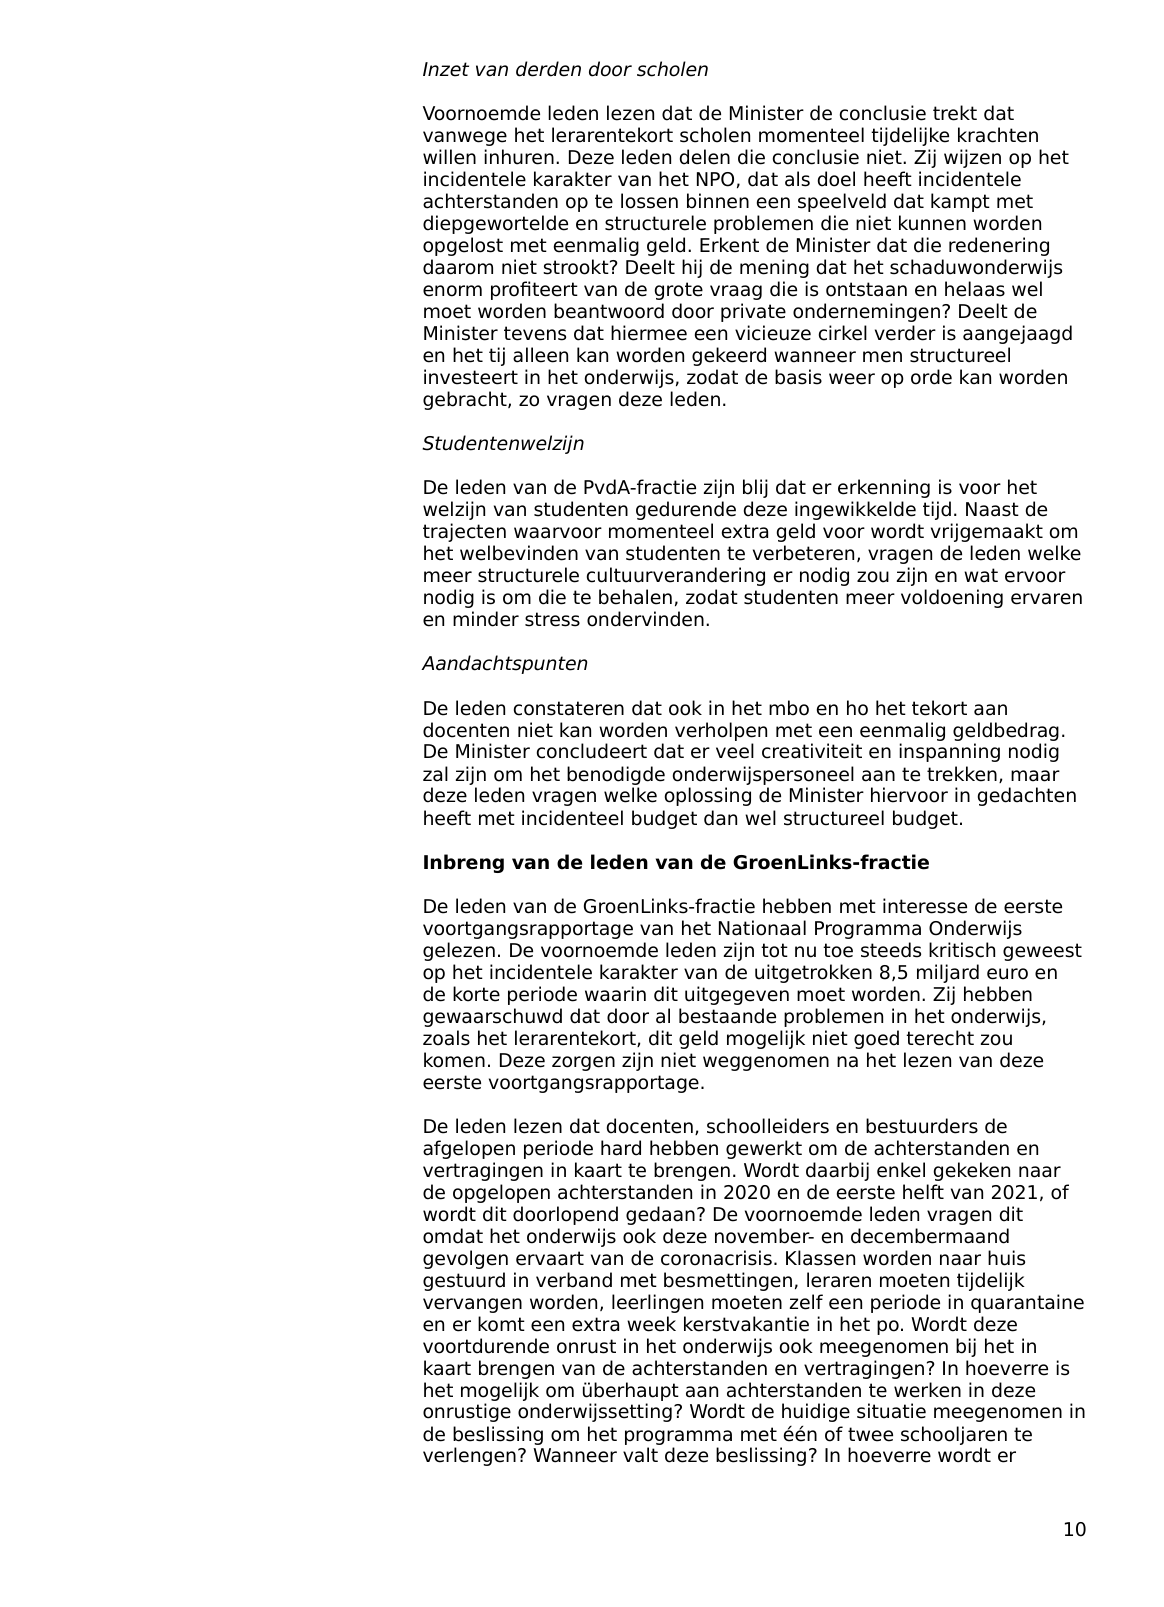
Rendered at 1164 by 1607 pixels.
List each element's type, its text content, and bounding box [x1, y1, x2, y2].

text De leden constateren dat ook in het mbo en ho het tekort aan docenten niet kan worden verholpen met een eenmalig geldbedrag. De Minister concludeert dat er veel creativiteit en inspanning nodig zal zijn om het benodigde onderwijspersoneel aan te trekken, maar deze leden vragen welke oplossing de Minister hiervoor in gedachten heeft met incidenteel budget dan wel structureel budget. [422, 697, 1087, 829]
subtitle Studentenwelzijn [422, 433, 1087, 455]
text De leden van de PvdA-fractie zijn blij dat er erkenning is voor het welzijn van studenten gedurende deze ingewikkelde tijd. Naast de trajecten waarvoor momenteel extra geld voor wordt vrijgemaakt om het welbevinden van studenten te verbeteren, vragen de leden welke meer structurele cultuurverandering er nodig zou zijn en wat ervoor nodig is om die te behalen, zodat studenten meer voldoening ervaren en minder stress ondervinden. [422, 477, 1087, 631]
subtitle Inbreng van de leden van de GroenLinks-fractie [422, 852, 1087, 873]
text De leden lezen dat docenten, schoolleiders en bestuurders de afgelopen periode hard hebben gewerkt om de achterstanden en vertragingen in kaart te brengen. Wordt daarbij enkel gekeken naar de opgelopen achterstanden in 2020 en de eerste helft van 2021, of wordt dit doorlopend gedaan? De voornoemde leden vragen dit omdat het onderwijs ook deze november- en decembermaand gevolgen ervaart van de coronacrisis. Klassen worden naar huis gestuurd in verband met besmettingen, leraren moeten tijdelijk vervangen worden, leerlingen moeten zelf een periode in quarantaine en er komt een extra week kerstvakantie in het po. Wordt deze voortdurende onrust in het onderwijs ook meegenomen bij het in kaart brengen van de achterstanden en vertragingen? In hoeverre is het mogelijk om überhaupt aan achterstanden te werken in deze onrustige onderwijssetting? Wordt de huidige situatie meegenomen in de beslissing om het programma met één of twee schooljaren te verlengen? Wanneer valt deze beslissing? In hoeverre wordt er [422, 1116, 1087, 1467]
subtitle Inzet van derden door scholen [422, 59, 1087, 81]
subtitle Aandachtspunten [422, 653, 1087, 675]
text De leden van de GroenLinks-fractie hebben met interesse de eerste voortgangsrapportage van het Nationaal Programma Onderwijs gelezen. De voornoemde leden zijn tot nu toe steeds kritisch geweest op het incidentele karakter van de uitgetrokken 8,5 miljard euro en de korte periode waarin dit uitgegeven moet worden. Zij hebben gewaarschuwd dat door al bestaande problemen in het onderwijs, zoals het lerarentekort, dit geld mogelijk niet goed terecht zou komen. Deze zorgen zijn niet weggenomen na het lezen van deze eerste voortgangsrapportage. [422, 896, 1087, 1093]
text Voornoemde leden lezen dat de Minister de conclusie trekt dat vanwege het lerarentekort scholen momenteel tijdelijke krachten willen inhuren. Deze leden delen die conclusie niet. Zij wijzen op het incidentele karakter van het NPO, dat als doel heeft incidentele achterstanden op te lossen binnen een speelveld dat kampt met diepgewortelde en structurele problemen die niet kunnen worden opgelost met eenmalig geld. Erkent de Minister dat die redenering daarom niet strookt? Deelt hij de mening dat het schaduwonderwijs enorm profiteert van de grote vraag die is ontstaan en helaas wel moet worden beantwoord door private ondernemingen? Deelt de Minister tevens dat hiermee een vicieuze cirkel verder is aangejaagd en het tij alleen kan worden gekeerd wanneer men structureel investeert in het onderwijs, zodat de basis weer op orde kan worden gebracht, zo vragen deze leden. [422, 103, 1087, 411]
